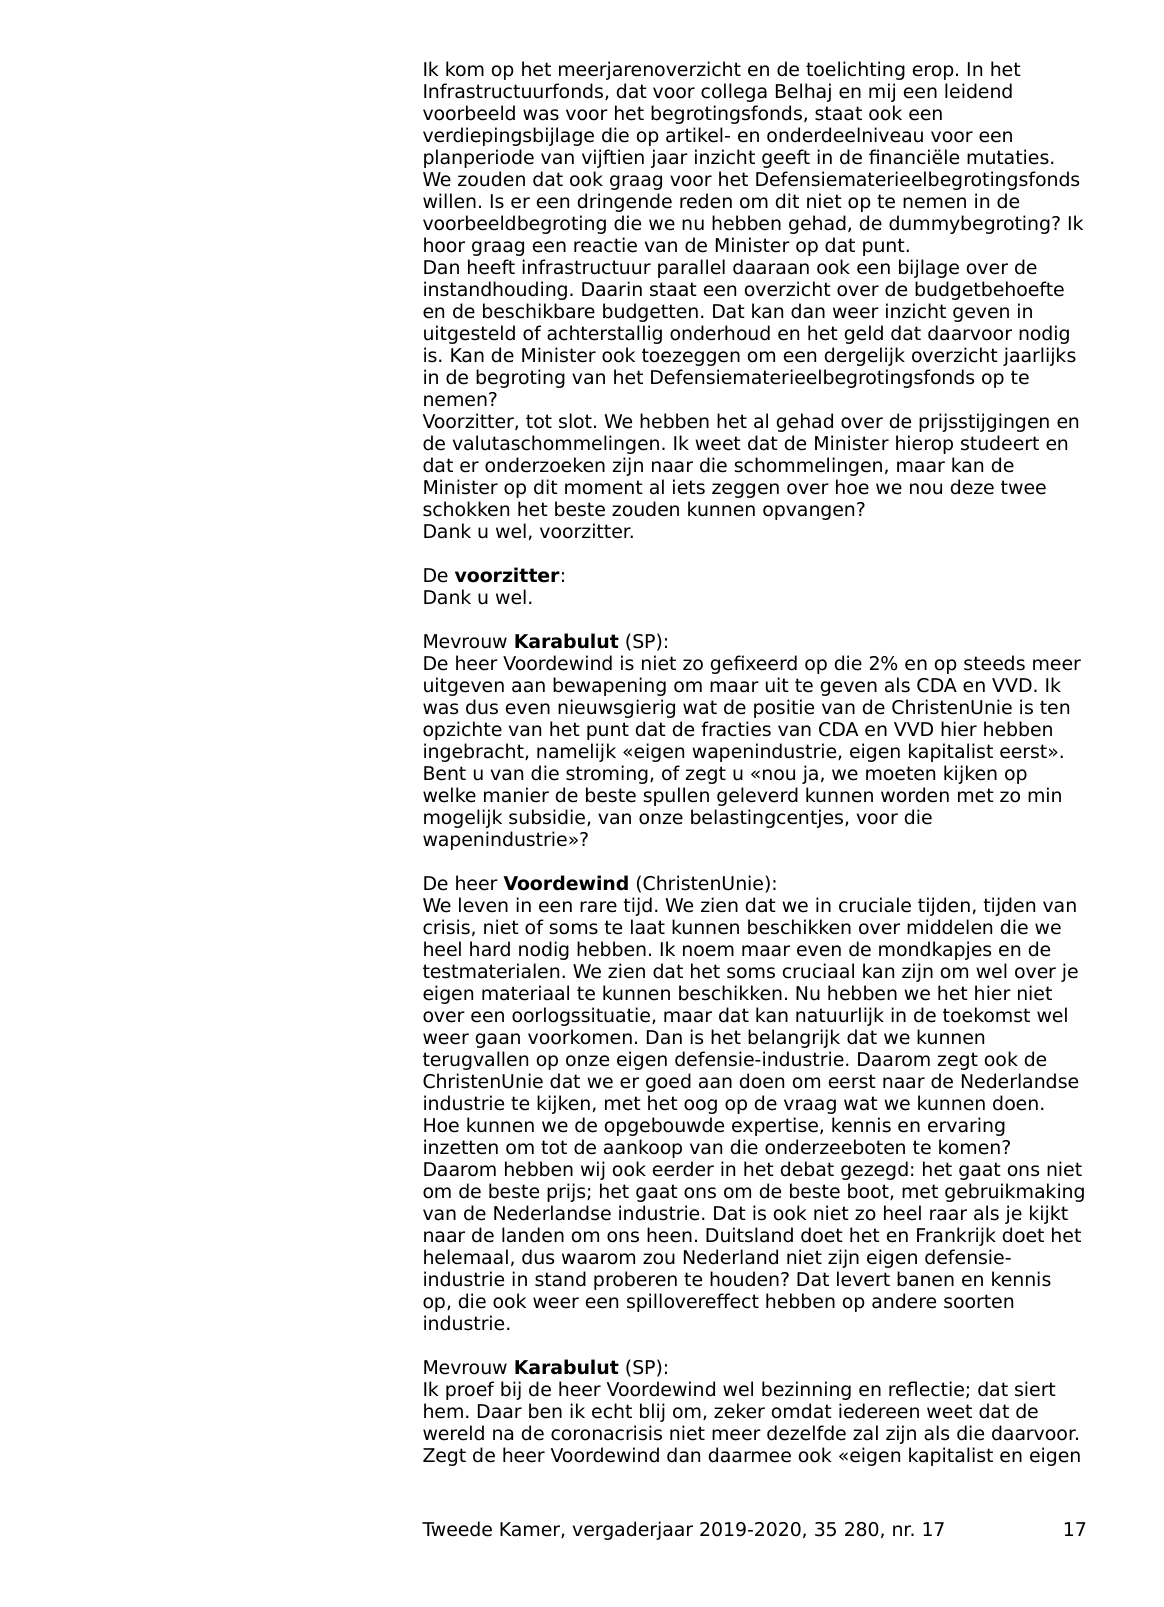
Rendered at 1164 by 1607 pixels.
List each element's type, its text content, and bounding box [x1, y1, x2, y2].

text Dank u wel, voorzitter. [422, 521, 1087, 543]
text Ik proef bij de heer Voordewind wel bezinning en reflectie; dat siert hem. Daar ben ik echt blij om, zeker omdat iedereen weet dat de wereld na de coronacrisis niet meer dezelfde zal zijn als die daarvoor. Zegt de heer Voordewind dan daarmee ook «eigen kapitalist en eigen [422, 1379, 1087, 1467]
text Dank u wel. [422, 587, 1087, 609]
text Voorzitter, tot slot. We hebben het al gehad over de prijsstijgingen en de valutaschommelingen. Ik weet dat de Minister hierop studeert en dat er onderzoeken zijn naar die schommelingen, maar kan de Minister op dit moment al iets zeggen over hoe we nou deze twee schokken het beste zouden kunnen opvangen? [422, 411, 1087, 521]
text De voorzitter: [422, 565, 1087, 587]
text Mevrouw Karabulut (SP): [422, 1357, 1087, 1379]
text Mevrouw Karabulut (SP): [422, 631, 1087, 653]
text Ik kom op het meerjarenoverzicht en de toelichting erop. In het Infrastructuurfonds, dat voor collega Belhaj en mij een leidend voorbeeld was voor het begrotingsfonds, staat ook een verdiepingsbijlage die op artikel- en onderdeelniveau voor een planperiode van vijftien jaar inzicht geeft in de financiële mutaties. We zouden dat ook graag voor het Defensiematerieelbegrotingsfonds willen. Is er een dringende reden om dit niet op te nemen in de voorbeeldbegroting die we nu hebben gehad, de dummybegroting? Ik hoor graag een reactie van de Minister op dat punt. [422, 59, 1087, 257]
text Dan heeft infrastructuur parallel daaraan ook een bijlage over de instandhouding. Daarin staat een overzicht over de budgetbehoefte en de beschikbare budgetten. Dat kan dan weer inzicht geven in uitgesteld of achterstallig onderhoud en het geld dat daarvoor nodig is. Kan de Minister ook toezeggen om een dergelijk overzicht jaarlijks in de begroting van het Defensiematerieelbegrotingsfonds op te nemen? [422, 257, 1087, 411]
text We leven in een rare tijd. We zien dat we in cruciale tijden, tijden van crisis, niet of soms te laat kunnen beschikken over middelen die we heel hard nodig hebben. Ik noem maar even de mondkapjes en de testmaterialen. We zien dat het soms cruciaal kan zijn om wel over je eigen materiaal te kunnen beschikken. Nu hebben we het hier niet over een oorlogssituatie, maar dat kan natuurlijk in de toekomst wel weer gaan voorkomen. Dan is het belangrijk dat we kunnen terugvallen op onze eigen defensie-industrie. Daarom zegt ook de ChristenUnie dat we er goed aan doen om eerst naar de Nederlandse industrie te kijken, met het oog op de vraag wat we kunnen doen. Hoe kunnen we de opgebouwde expertise, kennis en ervaring inzetten om tot de aankoop van die onderzeeboten te komen? Daarom hebben wij ook eerder in het debat gezegd: het gaat ons niet om de beste prijs; het gaat ons om de beste boot, met gebruikmaking van de Nederlandse industrie. Dat is ook niet zo heel raar als je kijkt naar de landen om ons heen. Duitsland doet het en Frankrijk doet het helemaal, dus waarom zou Nederland niet zijn eigen defensie-industrie in stand proberen te houden? Dat levert banen en kennis op, die ook weer een spillovereffect hebben op andere soorten industrie. [422, 895, 1087, 1334]
text De heer Voordewind is niet zo gefixeerd op die 2% en op steeds meer uitgeven aan bewapening om maar uit te geven als CDA en VVD. Ik was dus even nieuwsgierig wat de positie van de ChristenUnie is ten opzichte van het punt dat de fracties van CDA en VVD hier hebben ingebracht, namelijk «eigen wapenindustrie, eigen kapitalist eerst». Bent u van die stroming, of zegt u «nou ja, we moeten kijken op welke manier de beste spullen geleverd kunnen worden met zo min mogelijk subsidie, van onze belastingcentjes, voor die wapenindustrie»? [422, 653, 1087, 851]
text De heer Voordewind (ChristenUnie): [422, 873, 1087, 895]
